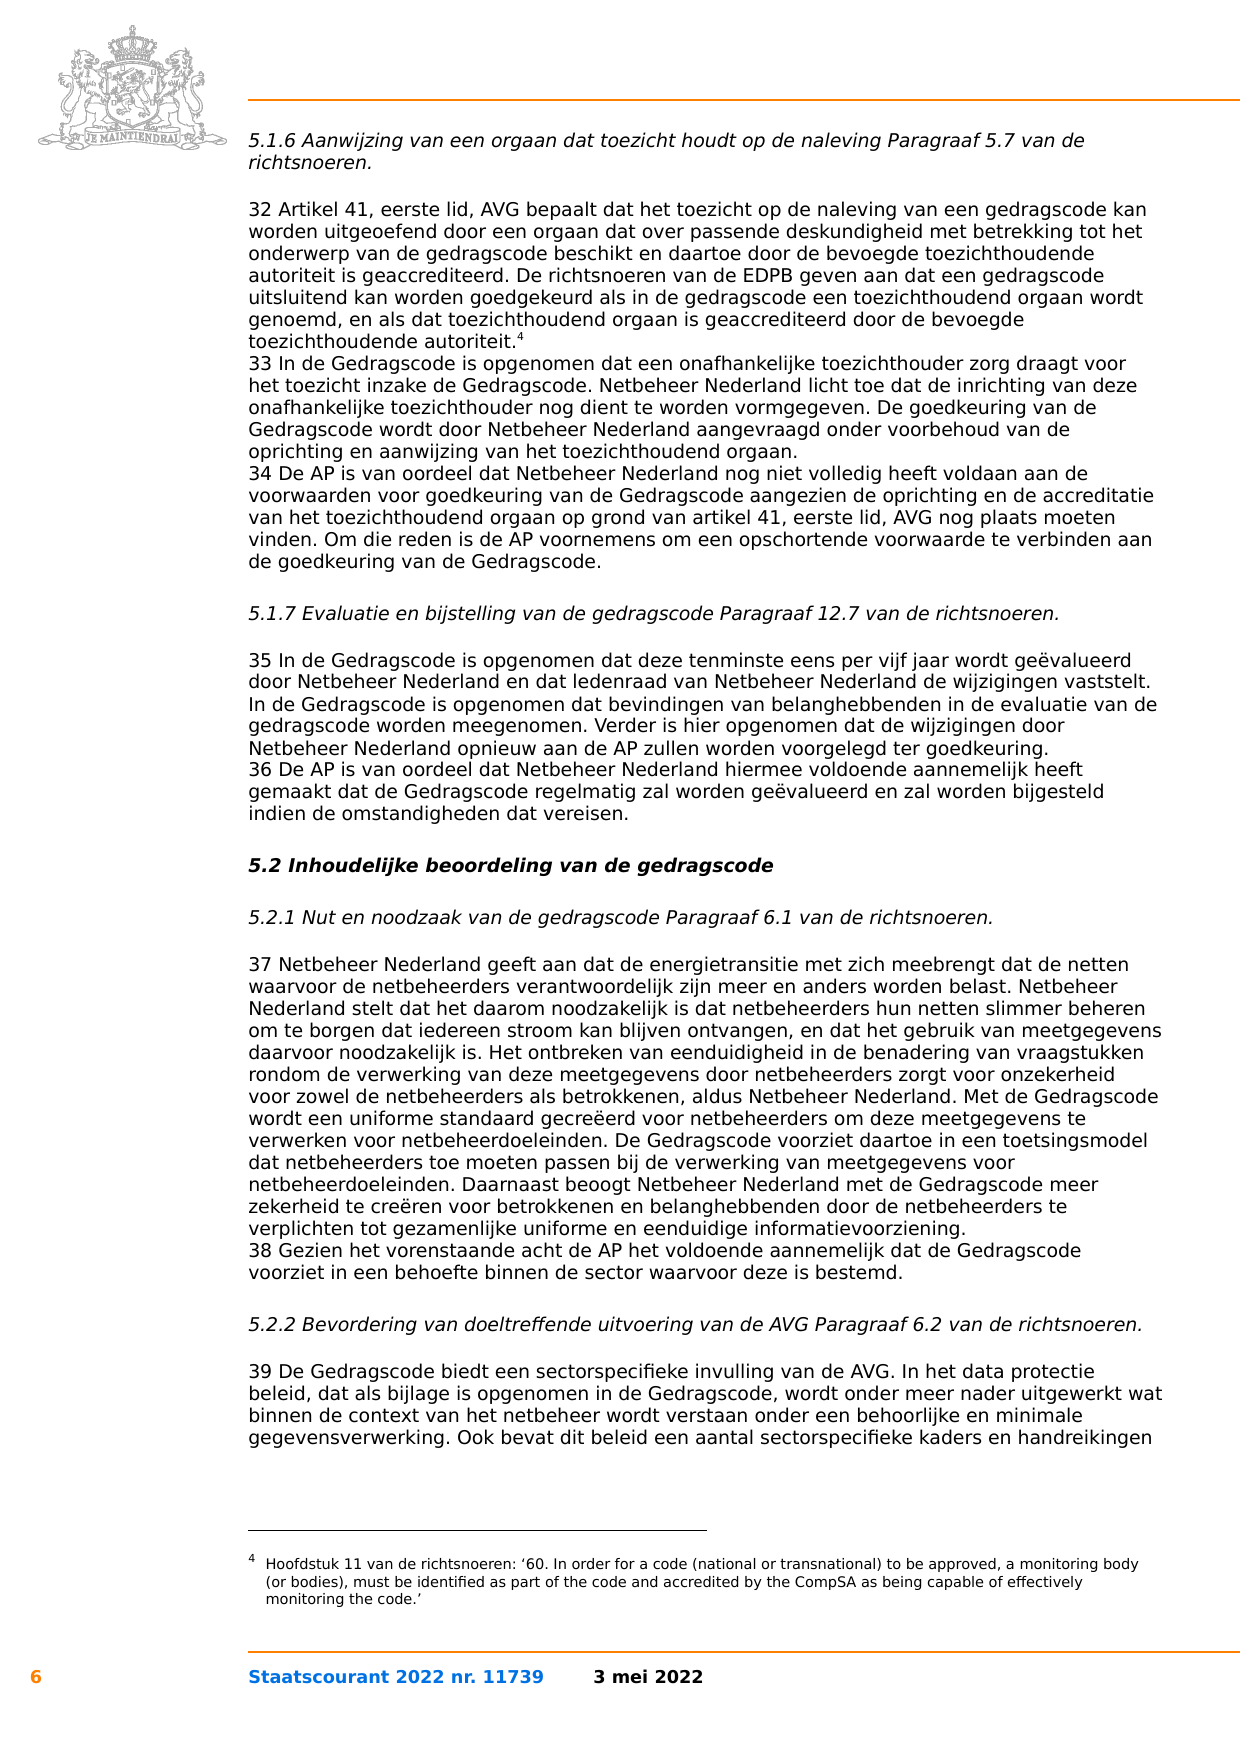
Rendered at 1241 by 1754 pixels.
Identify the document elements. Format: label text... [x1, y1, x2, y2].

subtitle 5.1.7 Evaluatie en bijstelling van de gedragscode Paragraaf 12.7 van de richtsnoeren. [248, 602, 1163, 624]
text 39 De Gedragscode biedt een sectorspecifieke invulling van de AVG. In het data protectie beleid, dat als bijlage is opgenomen in de Gedragscode, wordt onder meer nader uitgewerkt wat binnen de context van het netbeheer wordt verstaan onder een behoorlijke en minimale gegevensverwerking. Ook bevat dit beleid een aantal sectorspecifieke kaders en handreikingen [248, 1361, 1163, 1449]
picture [38, 25, 227, 150]
text 34 De AP is van oordeel dat Netbeheer Nederland nog niet volledig heeft voldaan aan de voorwaarden voor goedkeuring van de Gedragscode aangezien de oprichting en de accreditatie van het toezichthoudend orgaan op grond van artikel 41, eerste lid, AVG nog plaats moeten vinden. Om die reden is de AP voornemens om een opschortende voorwaarde te verbinden aan de goedkeuring van de Gedragscode. [248, 463, 1163, 572]
text 36 De AP is van oordeel dat Netbeheer Nederland hiermee voldoende aannemelijk heeft gemaakt dat de Gedragscode regelmatig zal worden geëvalueerd en zal worden bijgesteld indien de omstandigheden dat vereisen. [248, 759, 1163, 825]
text Hoofdstuk 11 van de richtsnoeren: ‘60. In order for a code (national or transnational) to be approved, a monitoring body (or bodies), must be identified as part of the code and accredited by the CompSA as being capable of effectively monitoring the code.’ [248, 1552, 1163, 1608]
subtitle 5.2.1 Nut en noodzaak van de gedragscode Paragraaf 6.1 van de richtsnoeren. [248, 907, 1163, 929]
subtitle 5.2 Inhoudelijke beoordeling van de gedragscode [248, 855, 1163, 877]
subtitle 5.1.6 Aanwijzing van een orgaan dat toezicht houdt op de naleving Paragraaf 5.7 van de richtsnoeren. [248, 130, 1163, 174]
text 32 Artikel 41, eerste lid, AVG bepaalt dat het toezicht op de naleving van een gedragscode kan worden uitgeoefend door een orgaan dat over passende deskundigheid met betrekking tot het onderwerp van de gedragscode beschikt en daartoe door de bevoegde toezichthoudende autoriteit is geaccrediteerd. De richtsnoeren van de EDPB geven aan dat een gedragscode uitsluitend kan worden goedgekeurd als in de gedragscode een toezichthoudend orgaan wordt genoemd, en als dat toezichthoudend orgaan is geaccrediteerd door de bevoegde toezichthoudende autoriteit. [248, 199, 1163, 353]
text 35 In de Gedragscode is opgenomen dat deze tenminste eens per vijf jaar wordt geëvalueerd door Netbeheer Nederland en dat ledenraad van Netbeheer Nederland de wijzigingen vaststelt. In de Gedragscode is opgenomen dat bevindingen van belanghebbenden in de evaluatie van de gedragscode worden meegenomen. Verder is hier opgenomen dat de wijzigingen door Netbeheer Nederland opnieuw aan de AP zullen worden voorgelegd ter goedkeuring. [248, 649, 1163, 759]
text 37 Netbeheer Nederland geeft aan dat de energietransitie met zich meebrengt dat de netten waarvoor de netbeheerders verantwoordelijk zijn meer en anders worden belast. Netbeheer Nederland stelt dat het daarom noodzakelijk is dat netbeheerders hun netten slimmer beheren om te borgen dat iedereen stroom kan blijven ontvangen, en dat het gebruik van meetgegevens daarvoor noodzakelijk is. Het ontbreken van eenduidigheid in de benadering van vraagstukken rondom de verwerking van deze meetgegevens door netbeheerders zorgt voor onzekerheid voor zowel de netbeheerders als betrokkenen, aldus Netbeheer Nederland. Met de Gedragscode wordt een uniforme standaard gecreëerd voor netbeheerders om deze meetgegevens te verwerken voor netbeheerdoeleinden. De Gedragscode voorziet daartoe in een toetsingsmodel dat netbeheerders toe moeten passen bij de verwerking van meetgegevens voor netbeheerdoeleinden. Daarnaast beoogt Netbeheer Nederland met de Gedragscode meer zekerheid te creëren voor betrokkenen en belanghebbenden door de netbeheerders te verplichten tot gezamenlijke uniforme en eenduidige informatievoorziening. [248, 954, 1163, 1240]
subtitle 5.2.2 Bevordering van doeltreffende uitvoering van de AVG Paragraaf 6.2 van de richtsnoeren. [248, 1314, 1163, 1336]
text 38 Gezien het vorenstaande acht de AP het voldoende aannemelijk dat de Gedragscode voorziet in een behoefte binnen de sector waarvoor deze is bestemd. [248, 1240, 1163, 1284]
text 33 In de Gedragscode is opgenomen dat een onafhankelijke toezichthouder zorg draagt voor het toezicht inzake de Gedragscode. Netbeheer Nederland licht toe dat de inrichting van deze onafhankelijke toezichthouder nog dient te worden vormgegeven. De goedkeuring van de Gedragscode wordt door Netbeheer Nederland aangevraagd onder voorbehoud van de oprichting en aanwijzing van het toezichthoudend orgaan. [248, 353, 1163, 463]
